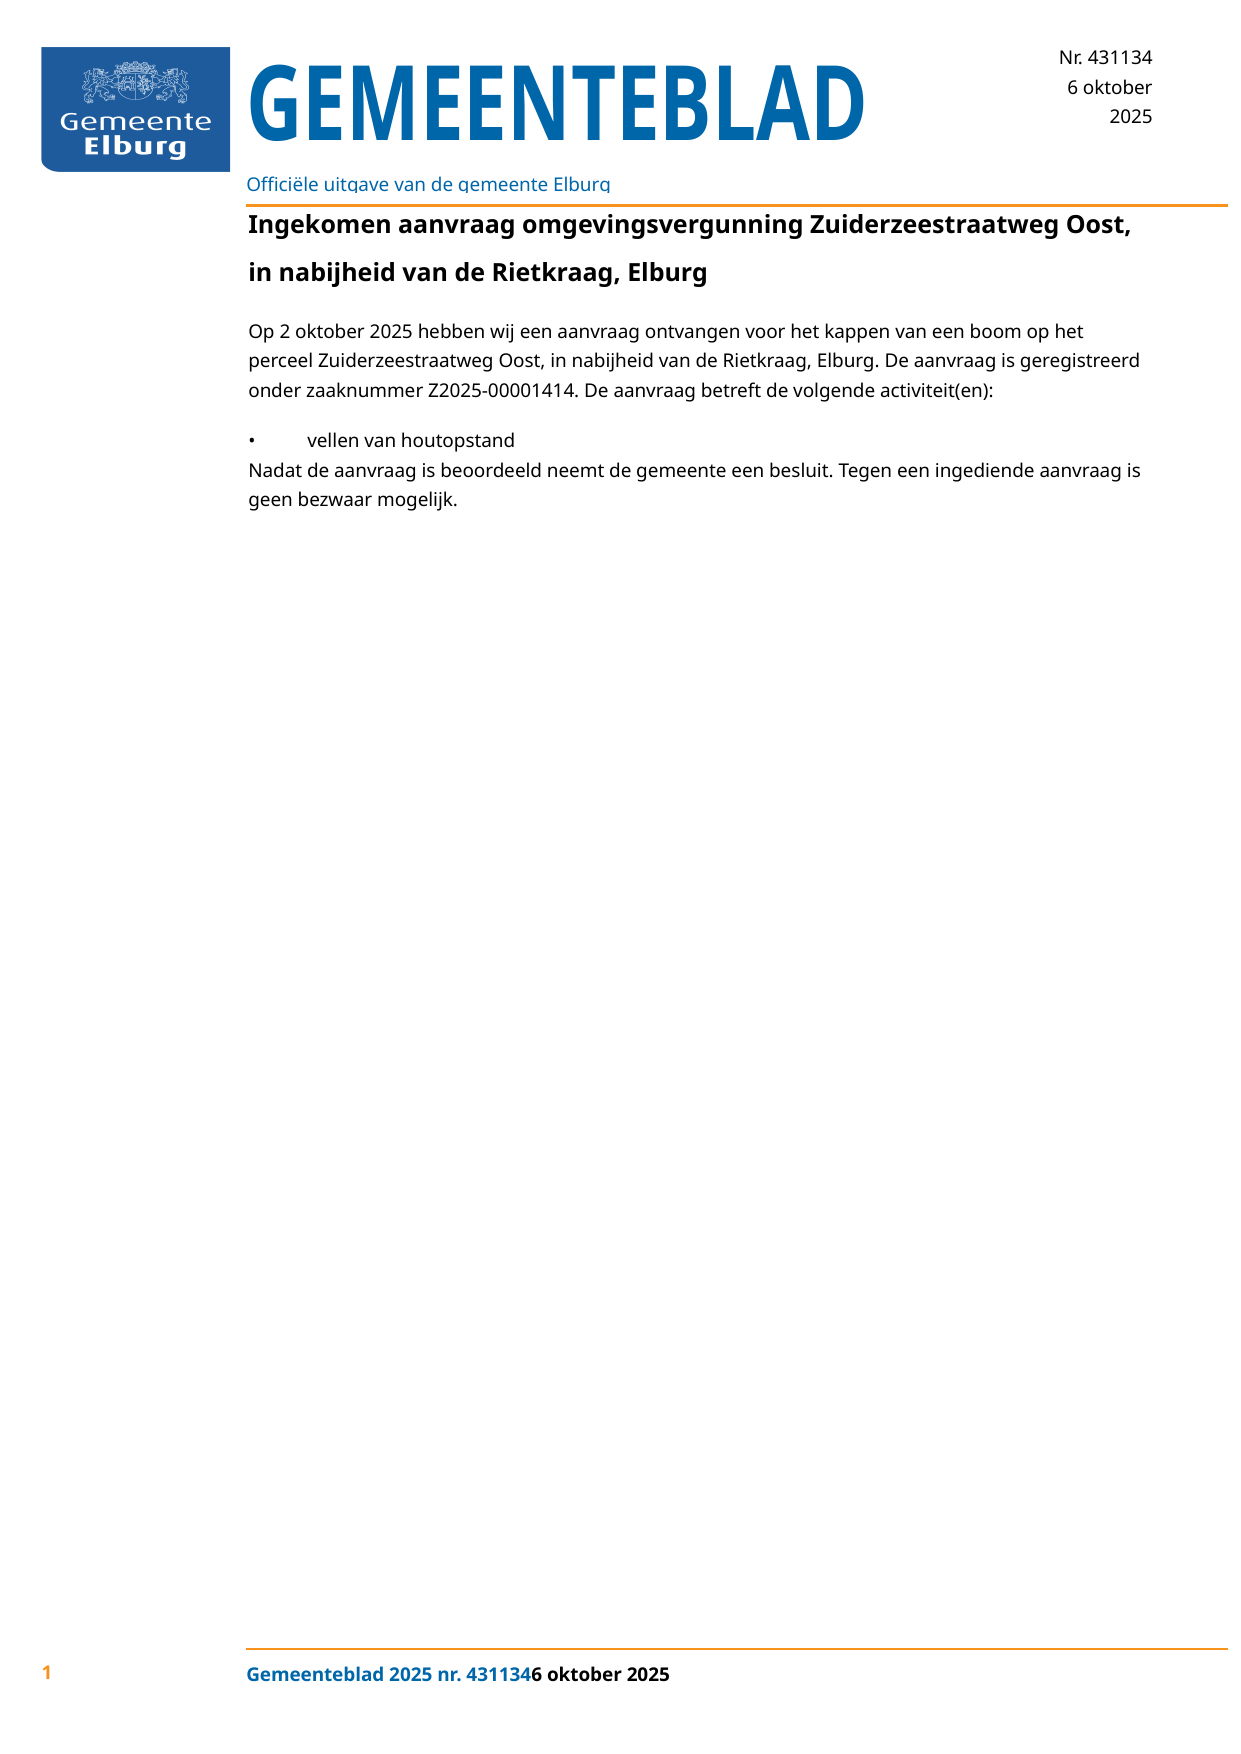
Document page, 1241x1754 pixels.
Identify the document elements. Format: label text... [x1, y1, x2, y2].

text Op 2 oktober 2025 hebben wij een aanvraag ontvangen voor het kappen van een boom op het perceel Zuiderzeestraatweg Oost, in nabijheid van de Rietkraag, Elburg. De aanvraag is geregistreerd onder zaaknummer Z2025-00001414. De aanvraag betreft de volgende activiteit(en): [248, 318, 1152, 403]
text Nadat de aanvraag is beoordeeld neemt de gemeente een besluit. Tegen een ingediende aanvraag is geen bezwaar mogelijk. [248, 457, 1152, 512]
list vellen van houtopstand [248, 427, 1152, 453]
picture [41, 47, 231, 172]
text Ingekomen aanvraag omgevingsvergunning Zuiderzeestraatweg Oost, in nabijheid van de Rietkraag, Elburg [248, 207, 1152, 288]
